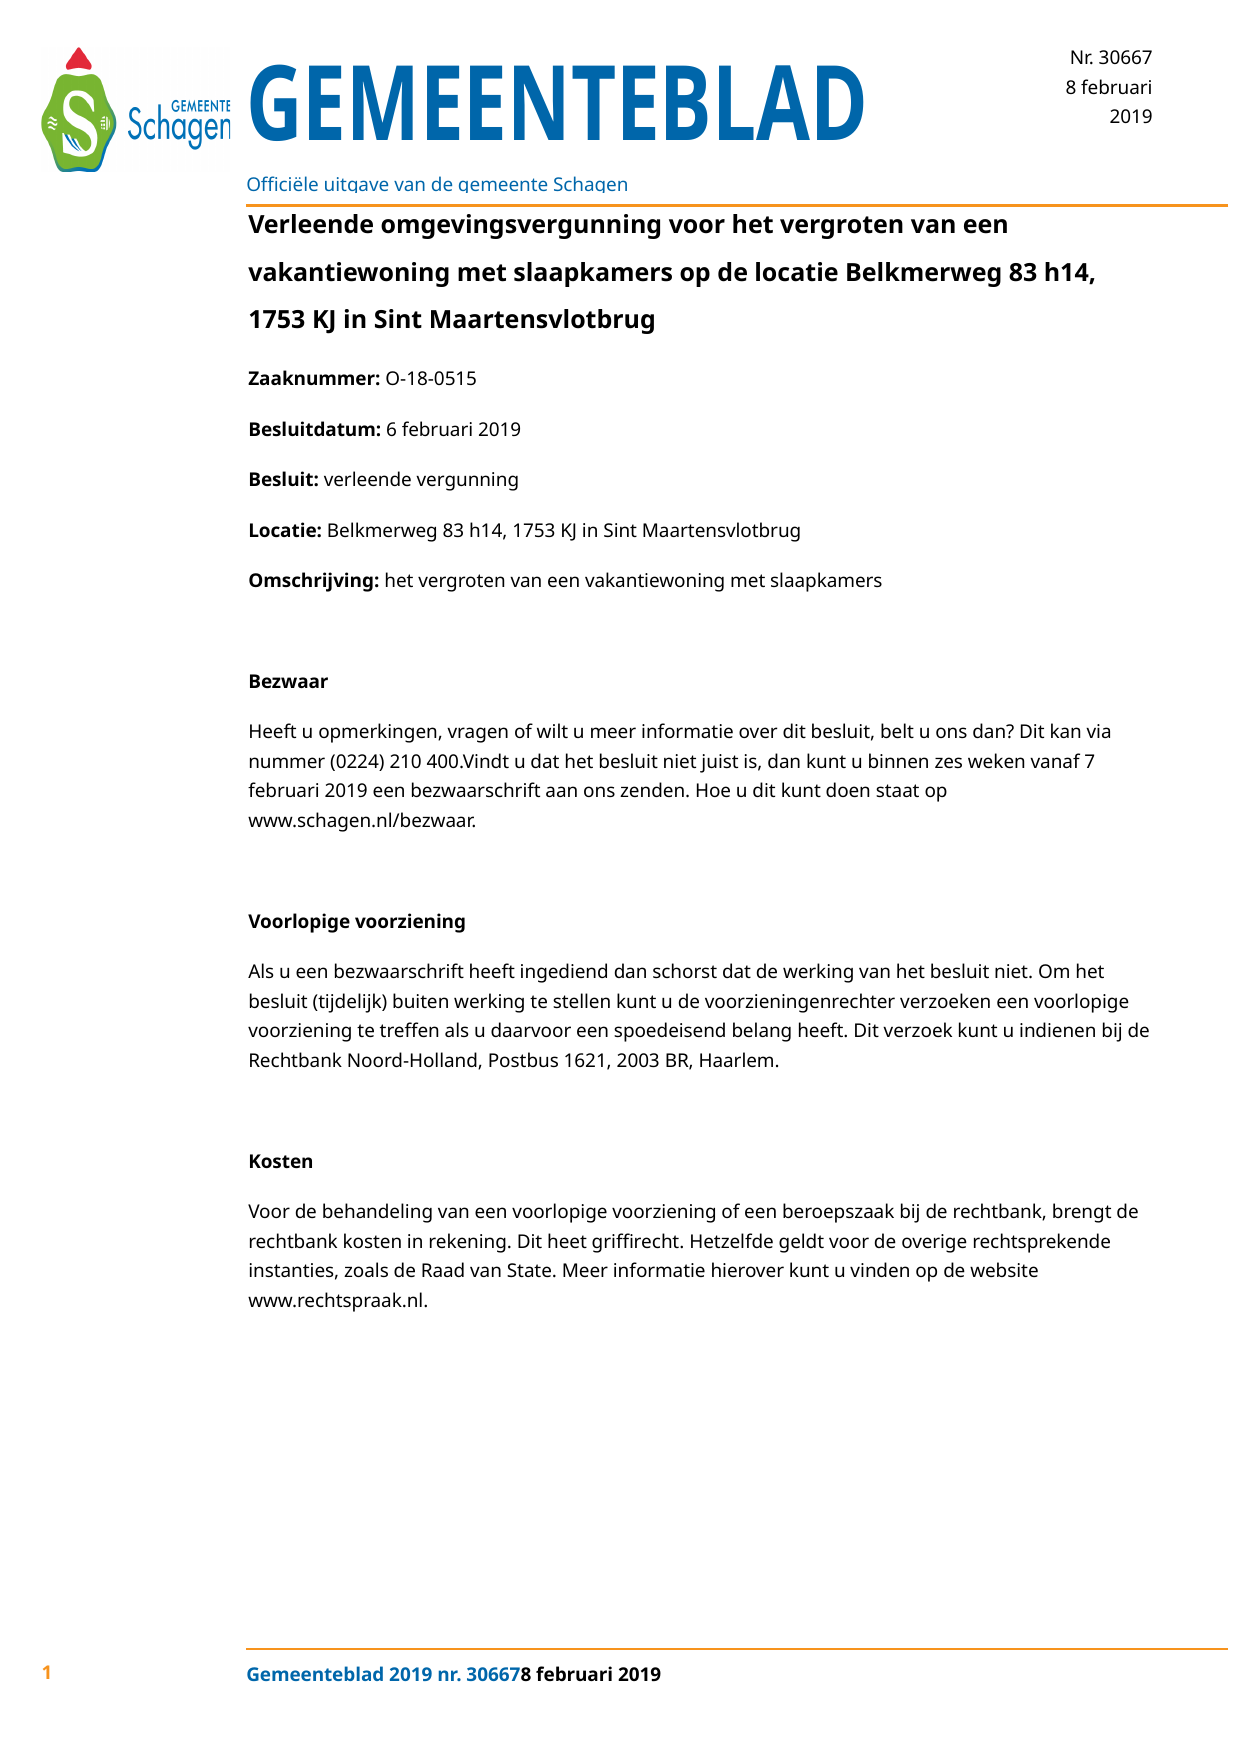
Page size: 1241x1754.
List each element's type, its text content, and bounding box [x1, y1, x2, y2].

picture [41, 47, 231, 172]
text Heeft u opmerkingen, vragen of wilt u meer informatie over dit besluit, belt u ons dan? Dit kan via nummer (0224) 210 400.Vindt u dat het besluit niet juist is, dan kunt u binnen zes weken vanaf 7 februari 2019 een bezwaarschrift aan ons zenden. Hoe u dit kunt doen staat op www.schagen.nl/bezwaar. [248, 718, 1152, 833]
text Besluit: verleende vergunning [248, 466, 1152, 492]
text Locatie: Belkmerweg 83 h14, 1753 KJ in Sint Maartensvlotbrug [248, 517, 1152, 542]
text Besluitdatum: 6 februari 2019 [248, 416, 1152, 442]
text Kosten [248, 1148, 1152, 1174]
text Voorlopige voorziening [248, 908, 1152, 934]
text Als u een bezwaarschrift heeft ingediend dan schorst dat de werking van het besluit niet. Om het besluit (tijdelijk) buiten werking te stellen kunt u de voorzieningenrechter verzoeken een voorlopige voorziening te treffen als u daarvoor een spoedeisend belang heeft. Dit verzoek kunt u indienen bij de Rechtbank Noord-Holland, Postbus 1621, 2003 BR, Haarlem. [248, 958, 1152, 1073]
text Bezwaar [248, 668, 1152, 694]
text Zaaknummer: O-18-0515 [248, 366, 1152, 391]
text Voor de behandeling van een voorlopige voorziening of een beroepszaak bij de rechtbank, brengt de rechtbank kosten in rekening. Dit heet griffirecht. Hetzelfde geldt voor de overige rechtsprekende instanties, zoals de Raad van State. Meer informatie hierover kunt u vinden op de website www.rechtspraak.nl. [248, 1198, 1152, 1313]
text Omschrijving: het vergroten van een vakantiewoning met slaapkamers [248, 567, 1152, 593]
text Verleende omgevingsvergunning voor het vergroten van een vakantiewoning met slaapkamers op de locatie Belkmerweg 83 h14, 1753 KJ in Sint Maartensvlotbrug [248, 207, 1152, 336]
